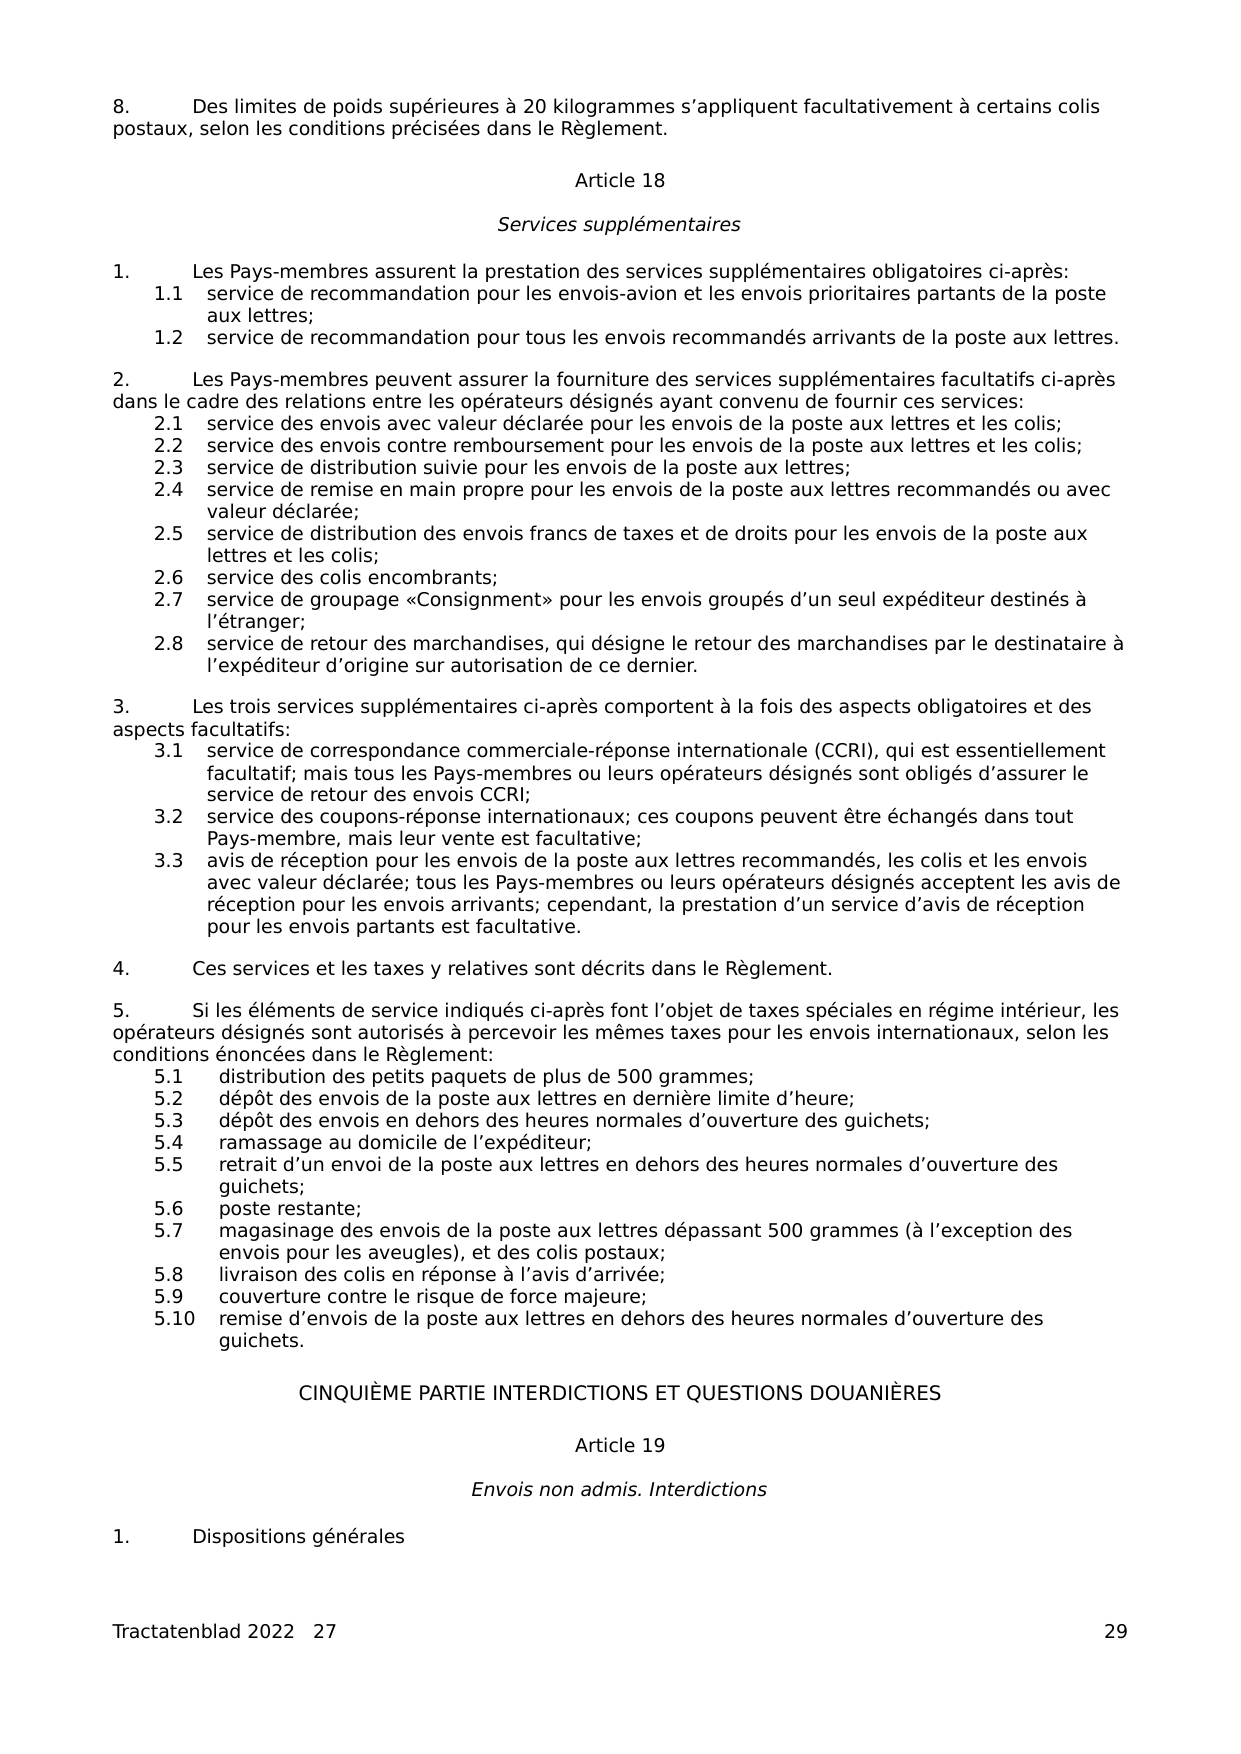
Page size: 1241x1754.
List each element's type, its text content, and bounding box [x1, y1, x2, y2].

text 4. Ces services et les taxes y relatives sont décrits dans le Règlement. [112, 958, 1128, 980]
text 2.8 service de retour des marchandises, qui désigne le retour des marchandises par le destinataire à l’expéditeur d’origine sur autorisation de ce dernier. [153, 632, 1128, 676]
text 5.10 remise d’envois de la poste aux lettres en dehors des heures normales d’ouverture des guichets. [153, 1308, 1128, 1352]
text 5.4 ramassage au domicile de l’expéditeur; [153, 1132, 1128, 1154]
text 2.1 service des envois avec valeur déclarée pour les envois de la poste aux lettres et les colis; [153, 413, 1128, 435]
subtitle Article 19 Envois non admis. Interdictions [112, 1435, 1128, 1501]
text 8. Des limites de poids supérieures à 20 kilogrammes s’appliquent facultativement à certains colis postaux, selon les conditions précisées dans le Règlement. [112, 96, 1128, 140]
text 1. Les Pays-membres assurent la prestation des services supplémentaires obligatoires ci-après: [112, 261, 1128, 283]
text 5.6 poste restante; [153, 1198, 1128, 1220]
text 5.3 dépôt des envois en dehors des heures normales d’ouverture des guichets; [153, 1110, 1128, 1132]
text 2.7 service de groupage «Consignment» pour les envois groupés d’un seul expéditeur destinés à l’étranger; [153, 588, 1128, 632]
text 5.7 magasinage des envois de la poste aux lettres dépassant 500 grammes (à l’exception des envois pour les aveugles), et des colis postaux; [153, 1220, 1128, 1264]
text 2. Les Pays-membres peuvent assurer la fourniture des services supplémentaires facultatifs ci-après dans le cadre des relations entre les opérateurs désignés ayant convenu de fournir ces services: [112, 369, 1128, 413]
text 5.5 retrait d’un envoi de la poste aux lettres en dehors des heures normales d’ouverture des guichets; [153, 1154, 1128, 1198]
subtitle Article 18 Services supplémentaires [112, 170, 1128, 236]
text 2.3 service de distribution suivie pour les envois de la poste aux lettres; [153, 457, 1128, 479]
text 3. Les trois services supplémentaires ci-après comportent à la fois des aspects obligatoires et des aspects facultatifs: [112, 696, 1128, 740]
text 2.5 service de distribution des envois francs de taxes et de droits pour les envois de la poste aux lettres et les colis; [153, 523, 1128, 567]
text 3.3 avis de réception pour les envois de la poste aux lettres recommandés, les colis et les envois avec valeur déclarée; tous les Pays-membres ou leurs opérateurs désignés acceptent les avis de réception pour les envois arrivants; cependant, la prestation d’un service d’avis de réception pour les envois partants est facultative. [153, 850, 1128, 938]
text 5. Si les éléments de service indiqués ci-après font l’objet de taxes spéciales en régime intérieur, les opérateurs désignés sont autorisés à percevoir les mêmes taxes pour les envois internationaux, selon les conditions énoncées dans le Règlement: [112, 1000, 1128, 1066]
text 5.8 livraison des colis en réponse à l’avis d’arrivée; [153, 1264, 1128, 1286]
text 5.2 dépôt des envois de la poste aux lettres en dernière limite d’heure; [153, 1088, 1128, 1110]
text 2.2 service des envois contre remboursement pour les envois de la poste aux lettres et les colis; [153, 435, 1128, 457]
text 3.1 service de correspondance commerciale-réponse internationale (CCRI), qui est essentiellement facultatif; mais tous les Pays-membres ou leurs opérateurs désignés sont obligés d’assurer le service de retour des envois CCRI; [153, 740, 1128, 806]
text 1. Dispositions générales [112, 1526, 1128, 1548]
text 2.4 service de remise en main propre pour les envois de la poste aux lettres recommandés ou avec valeur déclarée; [153, 479, 1128, 523]
text 1.1 service de recommandation pour les envois-avion et les envois prioritaires partants de la poste aux lettres; [153, 283, 1128, 327]
text 3.2 service des coupons-réponse internationaux; ces coupons peuvent être échangés dans tout Pays-membre, mais leur vente est facultative; [153, 806, 1128, 850]
text 5.1 distribution des petits paquets de plus de 500 grammes; [153, 1066, 1128, 1088]
text 1.2 service de recommandation pour tous les envois recommandés arrivants de la poste aux lettres. [153, 327, 1128, 349]
text 2.6 service des colis encombrants; [153, 567, 1128, 588]
subtitle CINQUIÈME PARTIE INTERDICTIONS ET QUESTIONS DOUANIÈRES [112, 1382, 1128, 1405]
text 5.9 couverture contre le risque de force majeure; [153, 1286, 1128, 1308]
